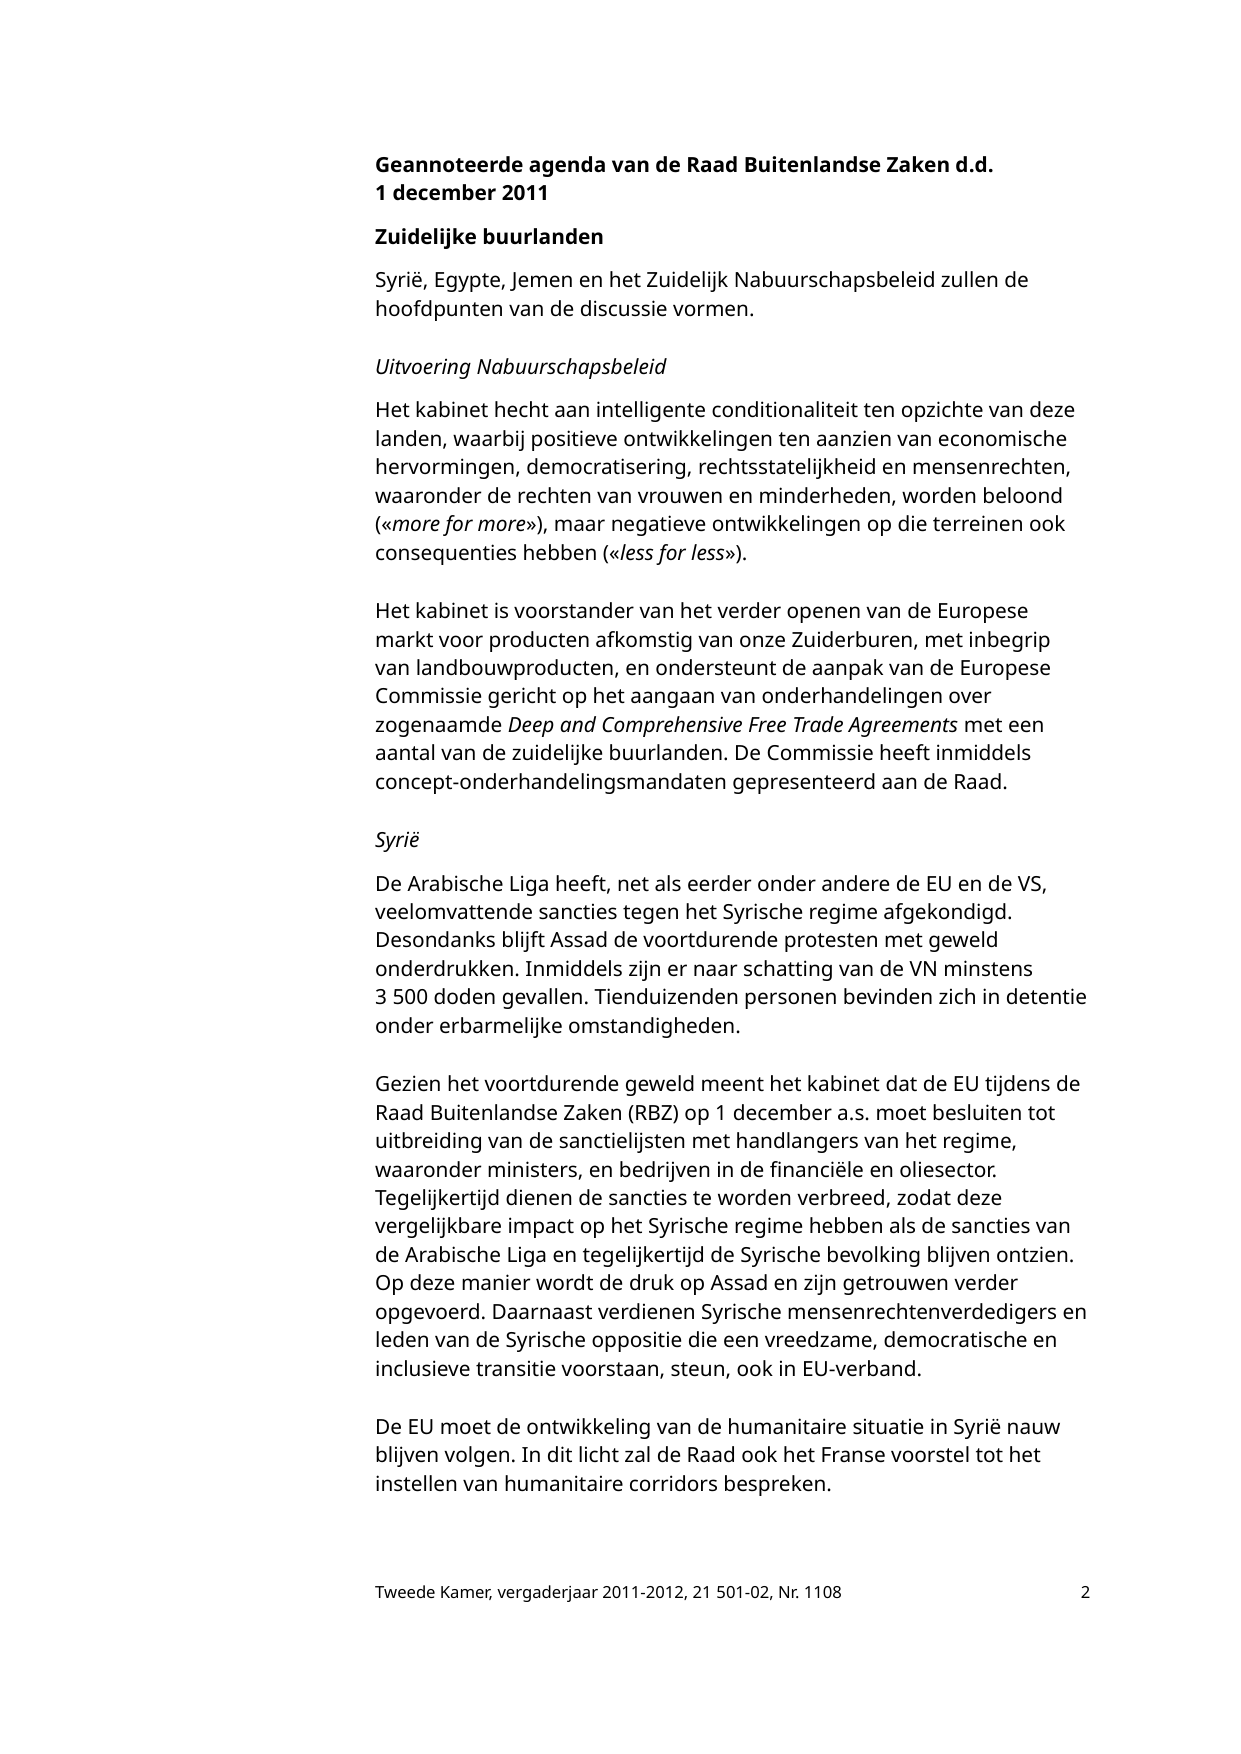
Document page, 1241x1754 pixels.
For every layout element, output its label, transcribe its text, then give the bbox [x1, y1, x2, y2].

text Zuidelijke buurlanden [375, 222, 1090, 250]
text Syrië [375, 825, 1090, 854]
text Uitvoering Nabuurschapsbeleid [375, 352, 1090, 381]
text Gezien het voortdurende geweld meent het kabinet dat de EU tijdens de Raad Buitenlandse Zaken (RBZ) op 1 december a.s. moet besluiten tot uitbreiding van de sanctielijsten met handlangers van het regime, waaronder ministers, en bedrijven in de financiële en oliesector. Tegelijkertijd dienen de sancties te worden verbreed, zodat deze vergelijkbare impact op het Syrische regime hebben als de sancties van de Arabische Liga en tegelijkertijd de Syrische bevolking blijven ontzien. Op deze manier wordt de druk op Assad en zijn getrouwen verder opgevoerd. Daarnaast verdienen Syrische mensenrechtenverdedigers en leden van de Syrische oppositie die een vreedzame, democratische en inclusieve transitie voorstaan, steun, ook in EU-verband. [375, 1069, 1090, 1382]
text Het kabinet is voorstander van het verder openen van de Europese markt voor producten afkomstig van onze Zuiderburen, met inbegrip van landbouwproducten, en ondersteunt de aanpak van de Europese Commissie gericht op het aangaan van onderhandelingen over zogenaamde Deep and Comprehensive Free Trade Agreements met een aantal van de zuidelijke buurlanden. De Commissie heeft inmiddels concept-onderhandelingsmandaten gepresenteerd aan de Raad. [375, 596, 1090, 795]
text Syrië, Egypte, Jemen en het Zuidelijk Nabuurschapsbeleid zullen de hoofdpunten van de discussie vormen. [375, 265, 1090, 322]
text Geannoteerde agenda van de Raad Buitenlandse Zaken d.d. 1 december 2011 [375, 150, 1090, 207]
text De EU moet de ontwikkeling van de humanitaire situatie in Syrië nauw blijven volgen. In dit licht zal de Raad ook het Franse voorstel tot het instellen van humanitaire corridors bespreken. [375, 1412, 1090, 1497]
text De Arabische Liga heeft, net als eerder onder andere de EU en de VS, veelomvattende sancties tegen het Syrische regime afgekondigd. Desondanks blijft Assad de voortdurende protesten met geweld onderdrukken. Inmiddels zijn er naar schatting van de VN minstens 3 500 doden gevallen. Tienduizenden personen bevinden zich in detentie onder erbarmelijke omstandigheden. [375, 869, 1090, 1039]
text Het kabinet hecht aan intelligente conditionaliteit ten opzichte van deze landen, waarbij positieve ontwikkelingen ten aanzien van economische hervormingen, democratisering, rechtsstatelijkheid en mensenrechten, waaronder de rechten van vrouwen en minderheden, worden beloond («more for more»), maar negatieve ontwikkelingen op die terreinen ook consequenties hebben («less for less»). [375, 396, 1090, 566]
